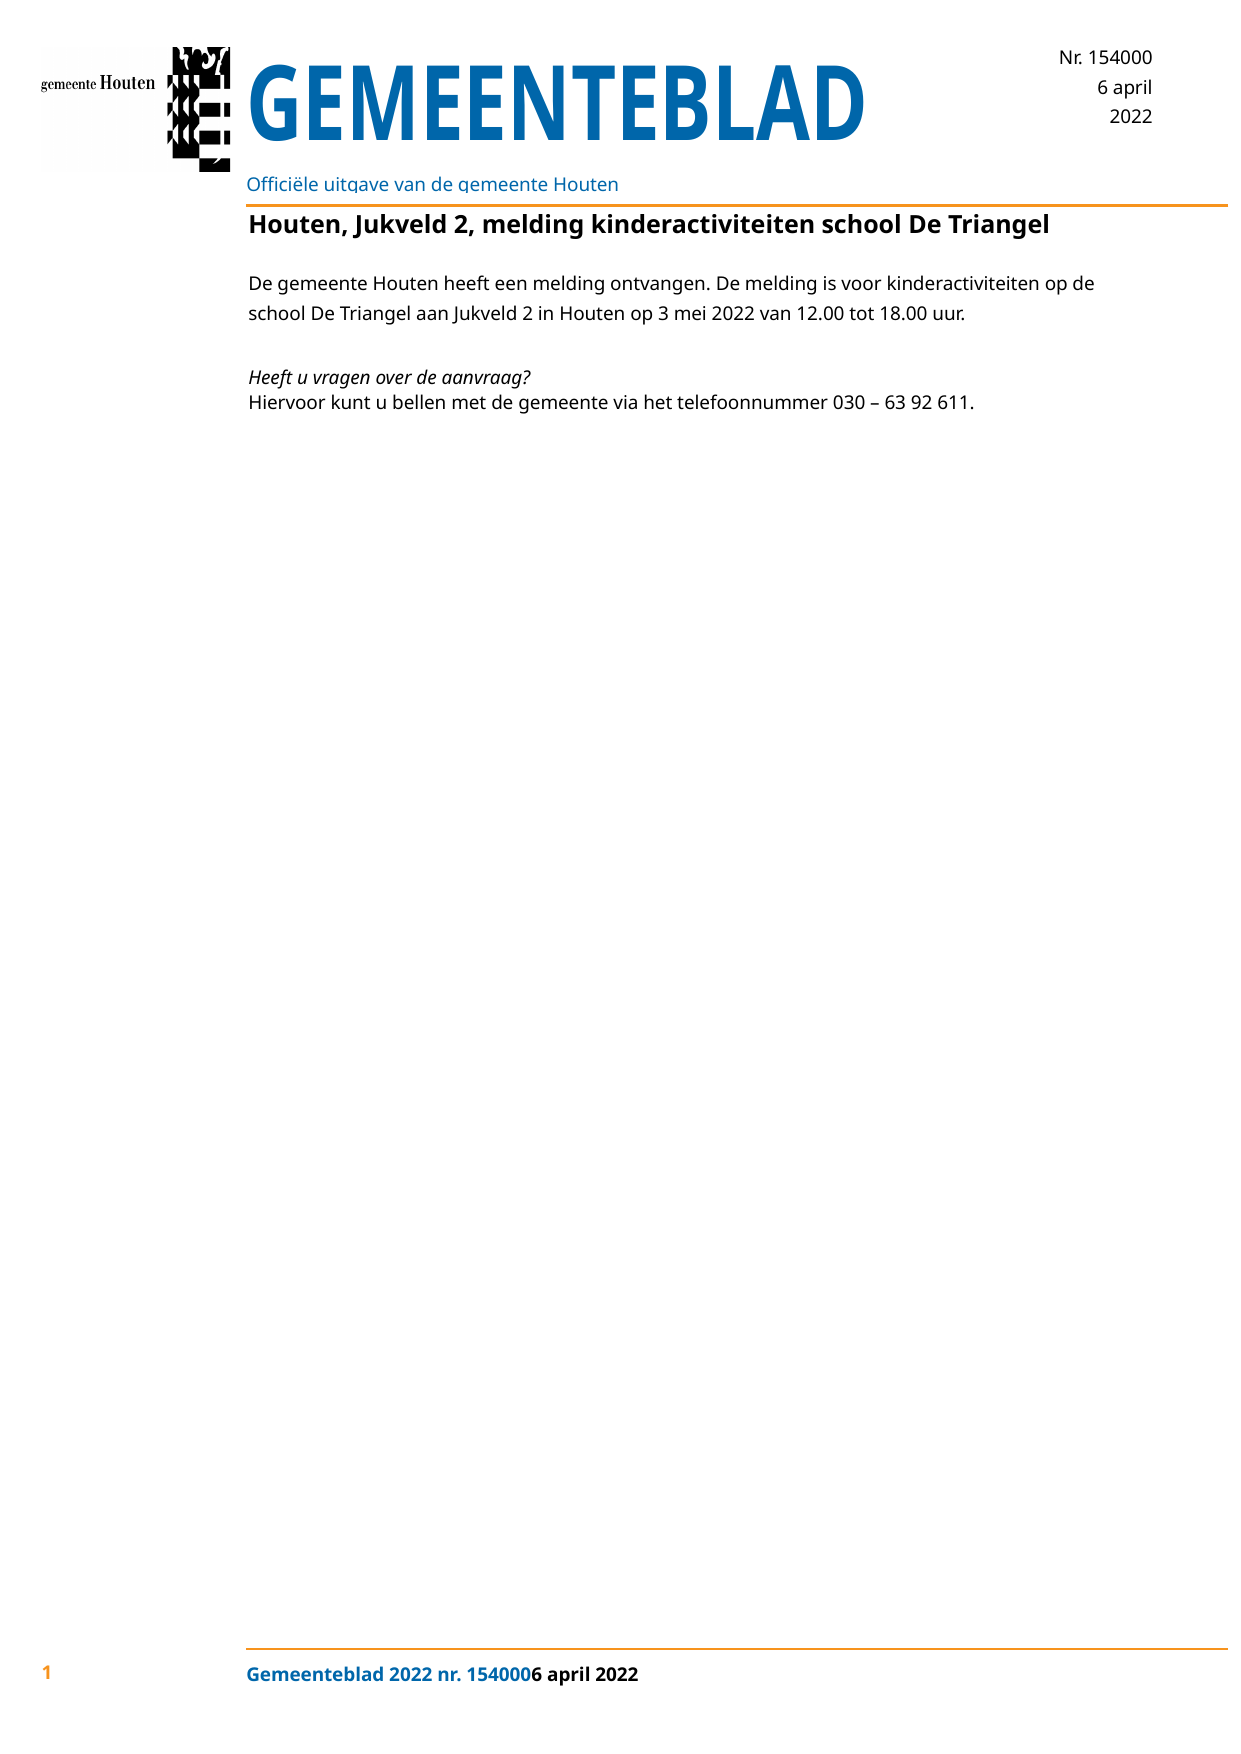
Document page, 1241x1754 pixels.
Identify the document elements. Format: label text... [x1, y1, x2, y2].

text Heeft u vragen over de aanvraag? [248, 364, 1152, 389]
picture [41, 47, 231, 172]
text De gemeente Houten heeft een melding ontvangen. De melding is voor kinderactiviteiten op de school De Triangel aan Jukveld 2 in Houten op 3 mei 2022 van 12.00 tot 18.00 uur. [248, 270, 1152, 326]
text Hiervoor kunt u bellen met de gemeente via het telefoonnummer 030 – 63 92 611. [248, 389, 1152, 415]
text Houten, Jukveld 2, melding kinderactiviteiten school De Triangel [248, 207, 1152, 241]
